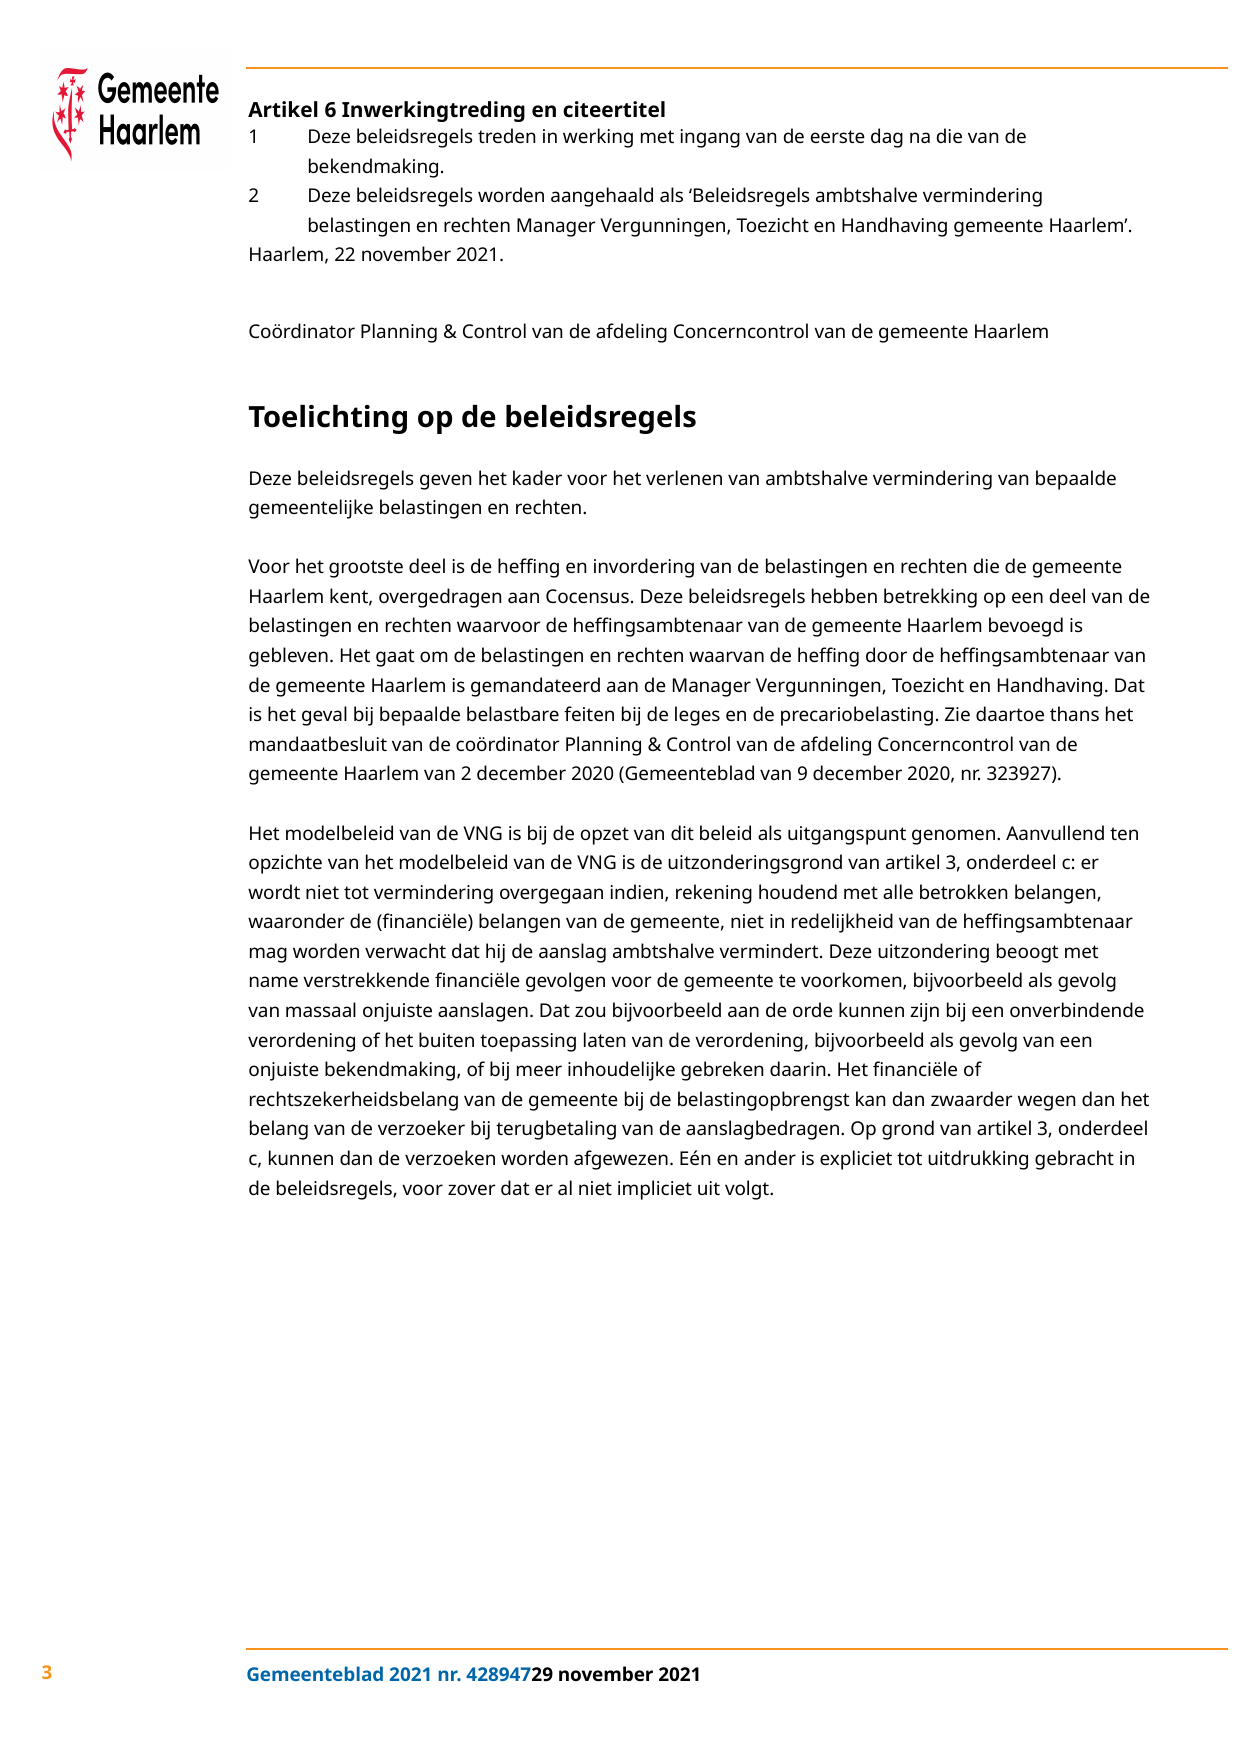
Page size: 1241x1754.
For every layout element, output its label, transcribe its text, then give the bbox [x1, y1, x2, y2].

text Het modelbeleid van de VNG is bij de opzet van dit beleid als uitgangspunt genomen. Aanvullend ten opzichte van het modelbeleid van de VNG is de uitzonderingsgrond van artikel 3, onderdeel c: er wordt niet tot vermindering overgegaan indien, rekening houdend met alle betrokken belangen, waaronder de (financiële) belangen van de gemeente, niet in redelijkheid van de heffingsambtenaar mag worden verwacht dat hij de aanslag ambtshalve vermindert. Deze uitzondering beoogt met name verstrekkende financiële gevolgen voor de gemeente te voorkomen, bijvoorbeeld als gevolg van massaal onjuiste aanslagen. Dat zou bijvoorbeeld aan de orde kunnen zijn bij een onverbindende verordening of het buiten toepassing laten van de verordening, bijvoorbeeld als gevolg van een onjuiste bekendmaking, of bij meer inhoudelijke gebreken daarin. Het financiële of rechtszekerheidsbelang van de gemeente bij de belastingopbrengst kan dan zwaarder wegen dan het belang van de verzoeker bij terugbetaling van de aanslagbedragen. Op grond van artikel 3, onderdeel c, kunnen dan de verzoeken worden afgewezen. Eén en ander is expliciet tot uitdrukking gebracht in de beleidsregels, voor zover dat er al niet impliciet uit volgt. [248, 820, 1152, 1201]
list Deze beleidsregels worden aangehaald als ‘Beleidsregels ambtshalve vermindering belastingen en rechten Manager Vergunningen, Toezicht en Handhaving gemeente Haarlem’. [248, 182, 1152, 238]
picture [41, 47, 231, 172]
text Deze beleidsregels geven het kader voor het verlenen van ambtshalve vermindering van bepaalde gemeentelijke belastingen en rechten. [248, 465, 1152, 520]
text Artikel 6 Inwerkingtreding en citeertitel [248, 95, 1152, 123]
text Coördinator Planning & Control van de afdeling Concerncontrol van de gemeente Haarlem [248, 319, 1152, 344]
text Haarlem, 22 november 2021. [248, 242, 1152, 267]
text Toelichting op de beleidsregels [248, 396, 1152, 436]
list Deze beleidsregels treden in werking met ingang van de eerste dag na die van de bekendmaking. [248, 123, 1152, 178]
text Voor het grootste deel is de heffing en invordering van de belastingen en rechten die de gemeente Haarlem kent, overgedragen aan Cocensus. Deze beleidsregels hebben betrekking op een deel van de belastingen en rechten waarvoor de heffingsambtenaar van de gemeente Haarlem bevoegd is gebleven. Het gaat om de belastingen en rechten waarvan de heffing door de heffingsambtenaar van de gemeente Haarlem is gemandateerd aan de Manager Vergunningen, Toezicht en Handhaving. Dat is het geval bij bepaalde belastbare feiten bij de leges en de precariobelasting. Zie daartoe thans het mandaatbesluit van de coördinator Planning & Control van de afdeling Concerncontrol van de gemeente Haarlem van 2 december 2020 (Gemeenteblad van 9 december 2020, nr. 323927). [248, 553, 1152, 786]
